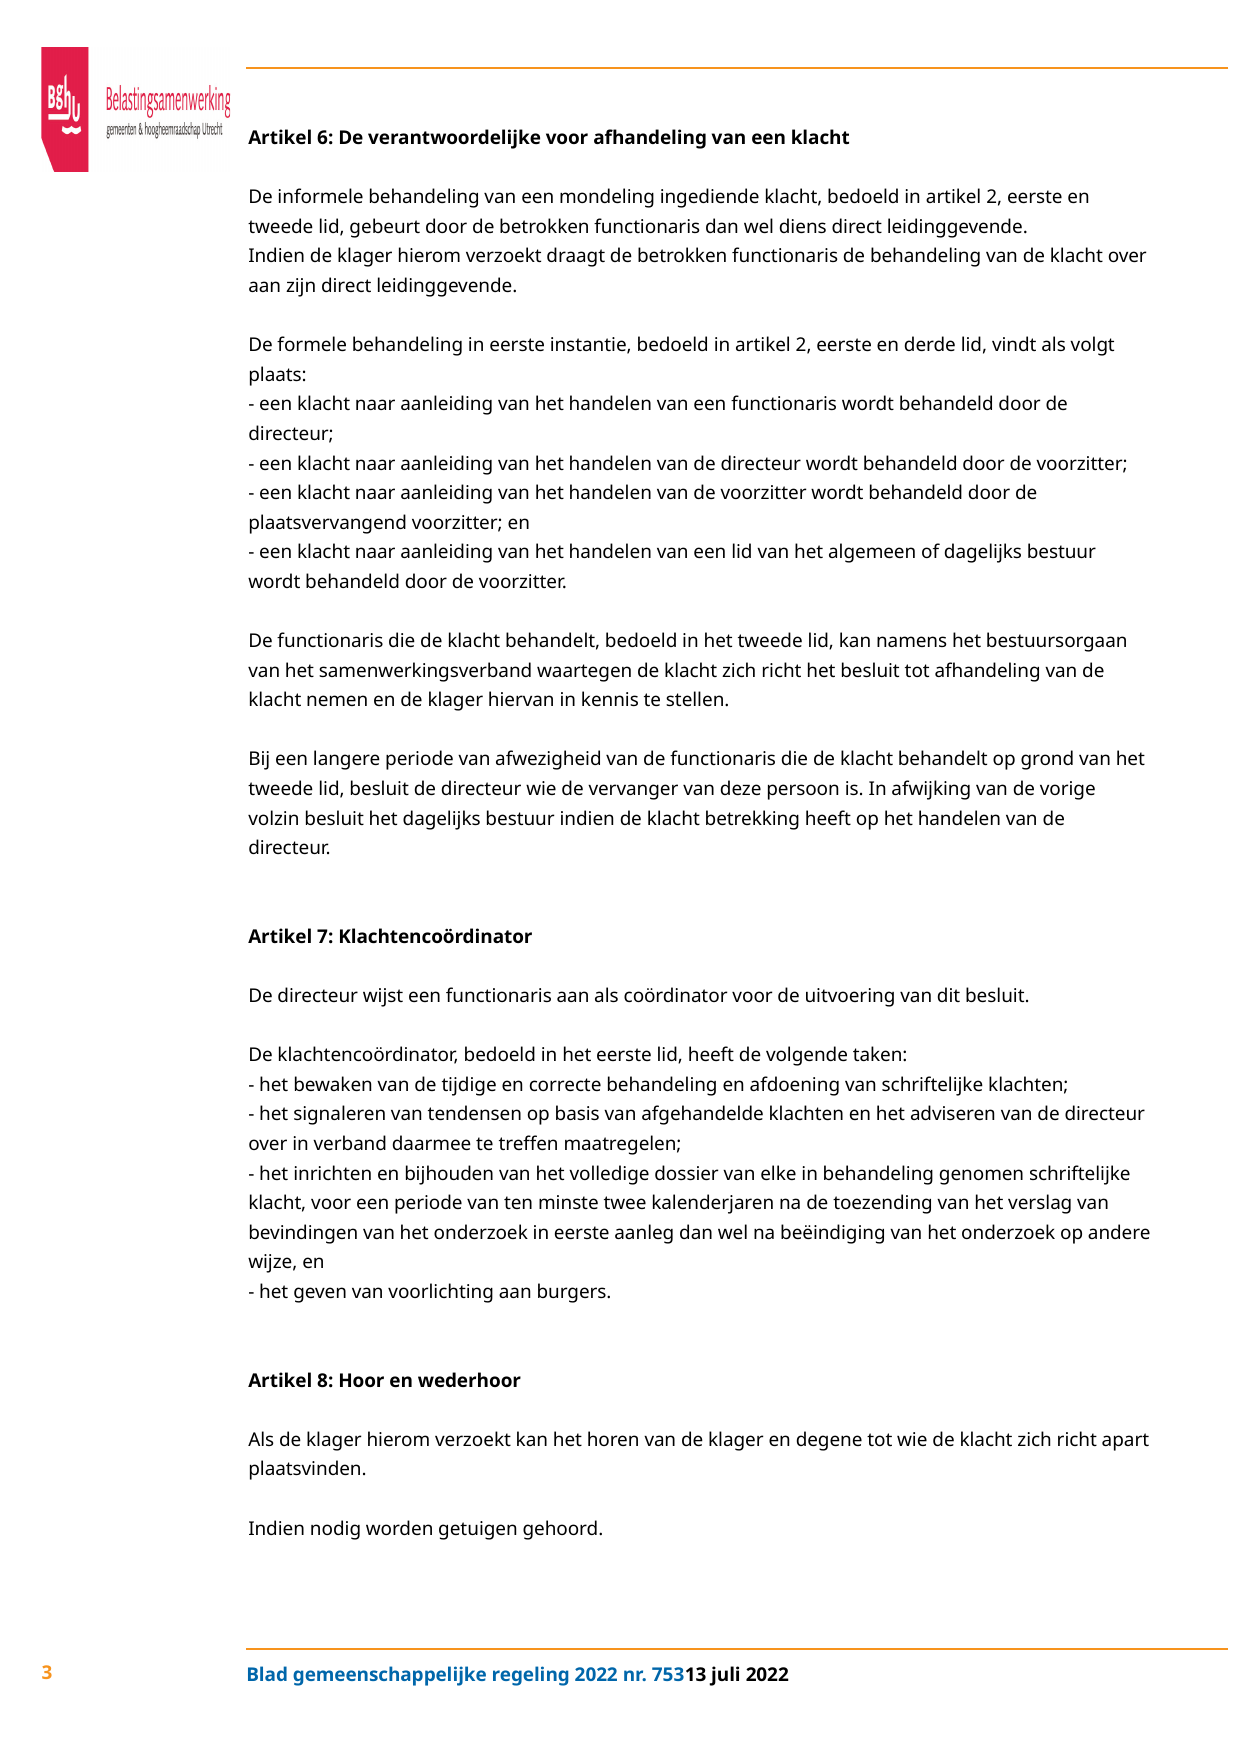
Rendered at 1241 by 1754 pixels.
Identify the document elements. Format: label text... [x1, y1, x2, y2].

picture [41, 47, 231, 172]
text Artikel 6: De verantwoordelijke voor afhandeling van een klacht [248, 124, 1152, 150]
text - het bewaken van de tijdige en correcte behandeling en afdoening van schriftelijke klachten; [248, 1071, 1152, 1097]
text - het signaleren van tendensen op basis van afgehandelde klachten en het adviseren van de directeur over in verband daarmee te treffen maatregelen; [248, 1101, 1152, 1156]
text - het inrichten en bijhouden van het volledige dossier van elke in behandeling genomen schriftelijke klacht, voor een periode van ten minste twee kalenderjaren na de toezending van het verslag van bevindingen van het onderzoek in eerste aanleg dan wel na beëindiging van het onderzoek op andere wijze, en [248, 1160, 1152, 1274]
text Artikel 7: Klachtencoördinator [248, 923, 1152, 949]
text Indien de klager hierom verzoekt draagt de betrokken functionaris de behandeling van de klacht over aan zijn direct leidinggevende. [248, 243, 1152, 298]
text De formele behandeling in eerste instantie, bedoeld in artikel 2, eerste en derde lid, vindt als volgt plaats: [248, 331, 1152, 387]
text - een klacht naar aanleiding van het handelen van de voorzitter wordt behandeld door de plaatsvervangend voorzitter; en [248, 479, 1152, 535]
text Als de klager hierom verzoekt kan het horen van de klager en degene tot wie de klacht zich richt apart plaatsvinden. [248, 1426, 1152, 1481]
text Artikel 8: Hoor en wederhoor [248, 1367, 1152, 1393]
text - een klacht naar aanleiding van het handelen van de directeur wordt behandeld door de voorzitter; [248, 450, 1152, 476]
text De informele behandeling van een mondeling ingediende klacht, bedoeld in artikel 2, eerste en tweede lid, gebeurt door de betrokken functionaris dan wel diens direct leidinggevende. [248, 183, 1152, 239]
text - een klacht naar aanleiding van het handelen van een lid van het algemeen of dagelijks bestuur wordt behandeld door de voorzitter. [248, 538, 1152, 594]
text Indien nodig worden getuigen gehoord. [248, 1515, 1152, 1541]
text De directeur wijst een functionaris aan als coördinator voor de uitvoering van dit besluit. [248, 982, 1152, 1008]
text Bij een langere periode van afwezigheid van de functionaris die de klacht behandelt op grond van het tweede lid, besluit de directeur wie de vervanger van deze persoon is. In afwijking van de vorige volzin besluit het dagelijks bestuur indien de klacht betrekking heeft op het handelen van de directeur. [248, 746, 1152, 860]
text De klachtencoördinator, bedoeld in het eerste lid, heeft de volgende taken: [248, 1041, 1152, 1067]
text - het geven van voorlichting aan burgers. [248, 1278, 1152, 1304]
text De functionaris die de klacht behandelt, bedoeld in het tweede lid, kan namens het bestuursorgaan van het samenwerkingsverband waartegen de klacht zich richt het besluit tot afhandeling van de klacht nemen en de klager hiervan in kennis te stellen. [248, 627, 1152, 712]
text - een klacht naar aanleiding van het handelen van een functionaris wordt behandeld door de directeur; [248, 391, 1152, 446]
